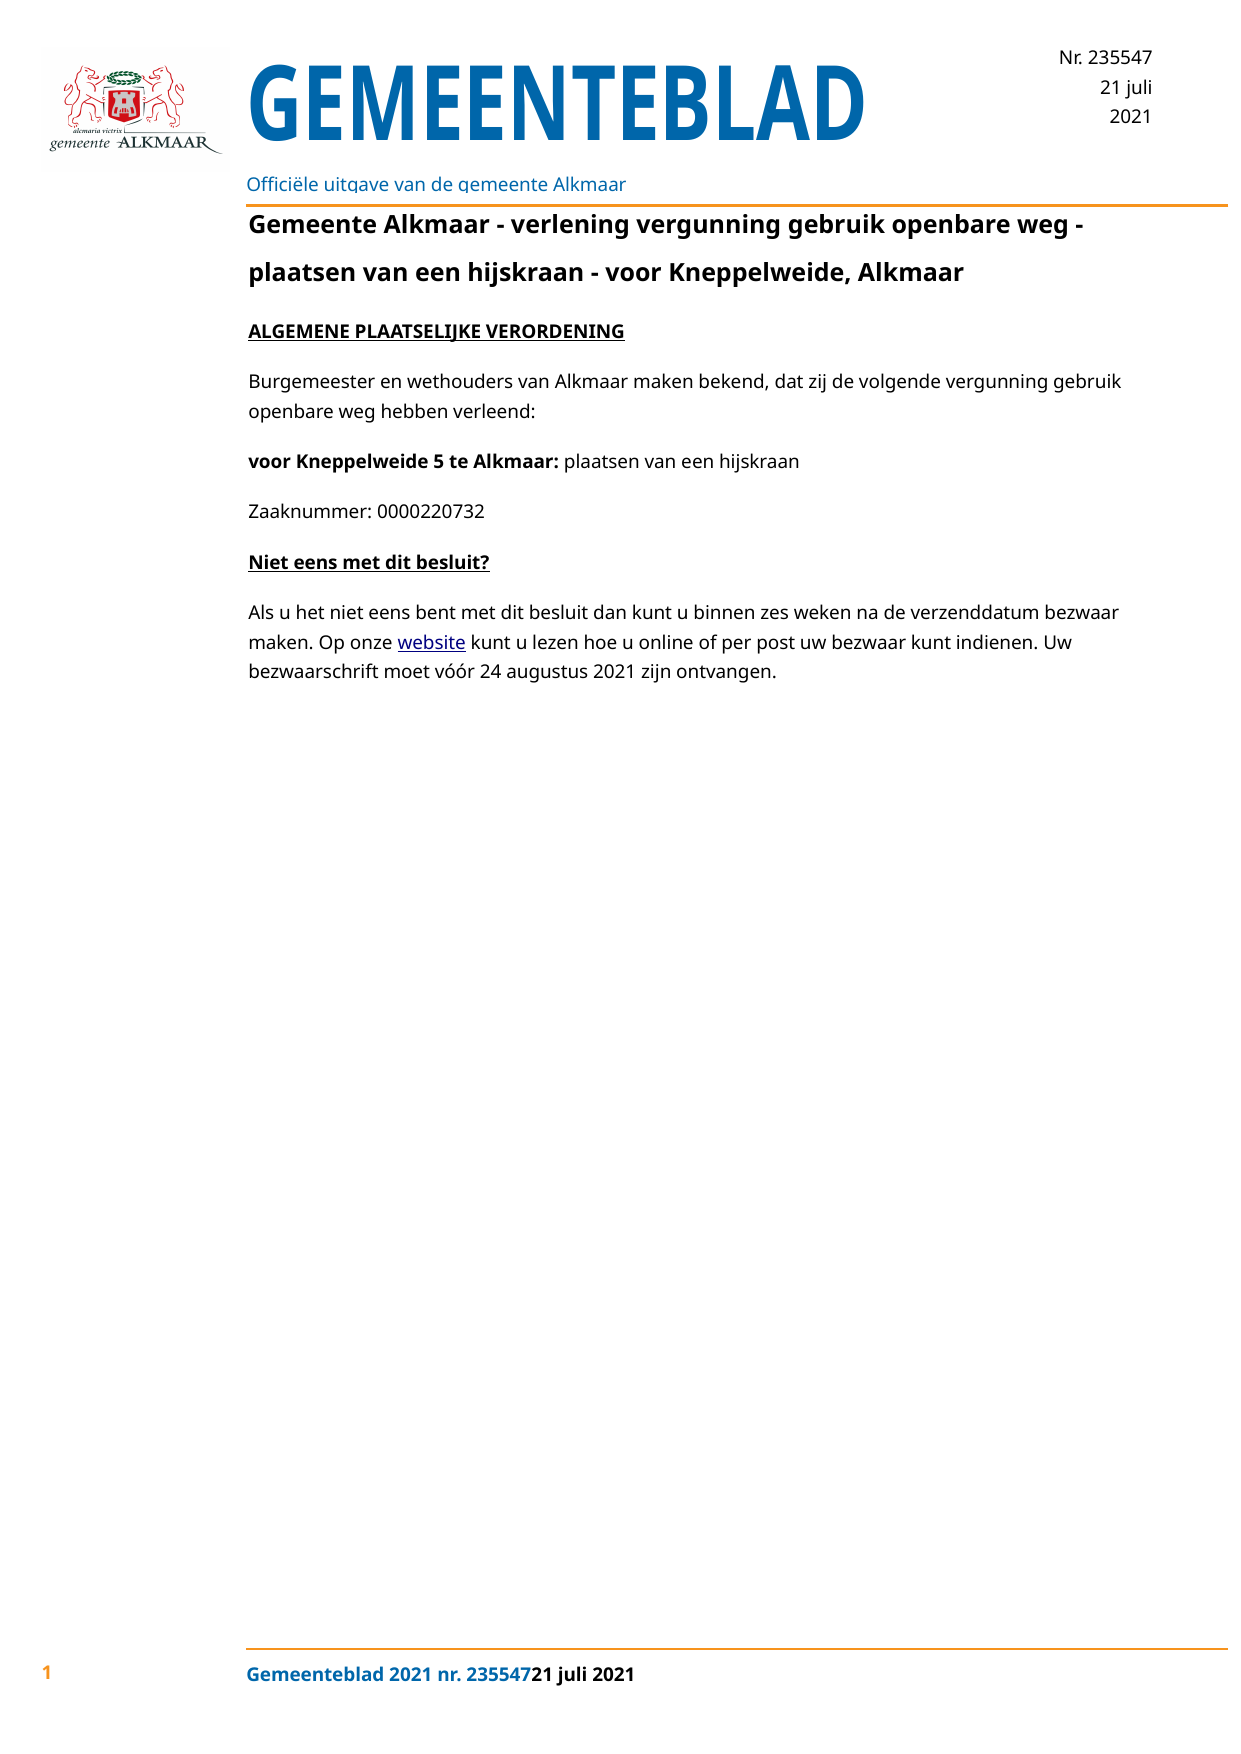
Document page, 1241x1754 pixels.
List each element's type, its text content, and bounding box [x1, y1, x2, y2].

text voor Kneppelweide 5 te Alkmaar: plaatsen van een hijskraan [248, 448, 1152, 474]
text Als u het niet eens bent met dit besluit dan kunt u binnen zes weken na de verzenddatum bezwaar maken. Op onze website kunt u lezen hoe u online of per post uw bezwaar kunt indienen. Uw bezwaarschrift moet vóór 24 augustus 2021 zijn ontvangen. [248, 599, 1152, 684]
picture [41, 47, 231, 172]
text Niet eens met dit besluit? [248, 549, 1152, 575]
text ALGEMENE PLAATSELIJKE VERORDENING [248, 318, 1152, 344]
text Gemeente Alkmaar - verlening vergunning gebruik openbare weg - plaatsen van een hijskraan - voor Kneppelweide, Alkmaar [248, 207, 1152, 288]
text Zaaknummer: 0000220732 [248, 499, 1152, 524]
text Burgemeester en wethouders van Alkmaar maken bekend, dat zij de volgende vergunning gebruik openbare weg hebben verleend: [248, 368, 1152, 424]
